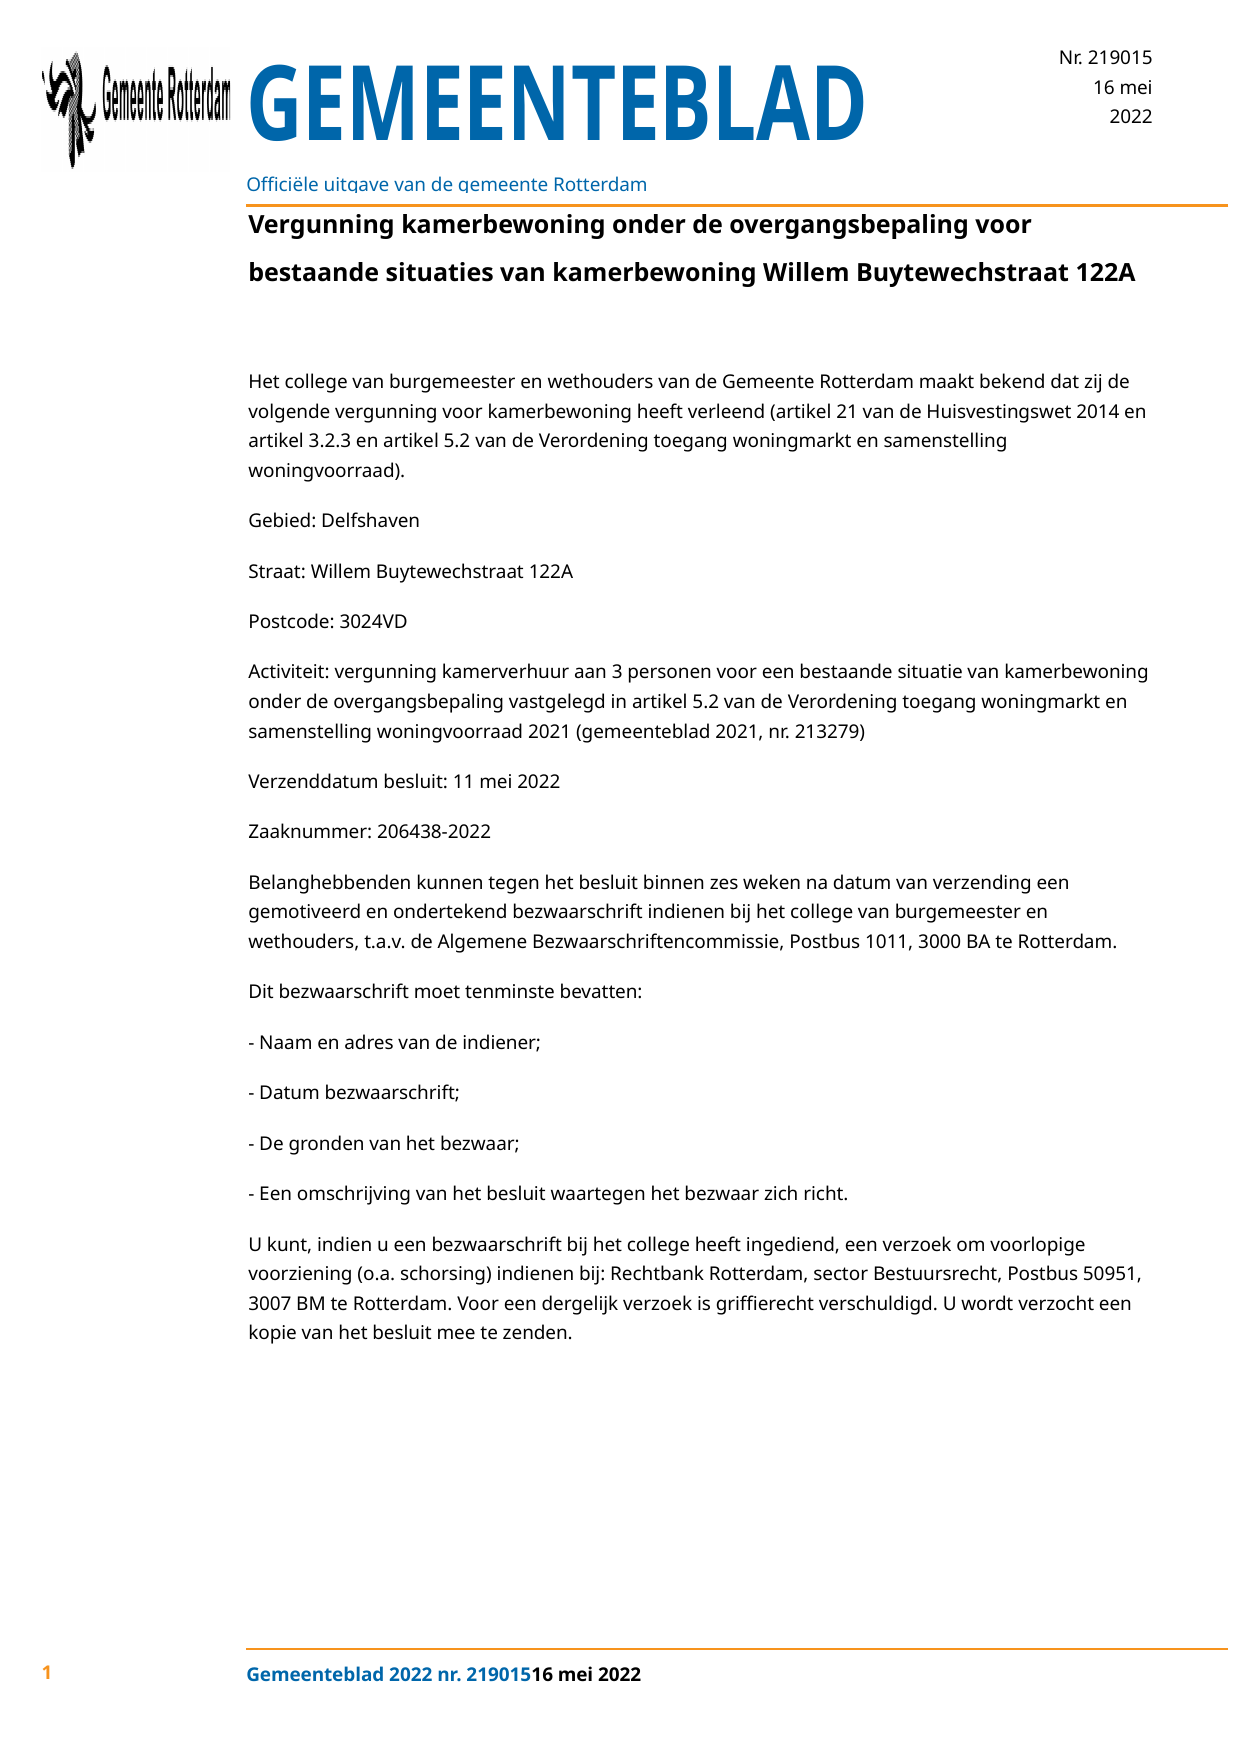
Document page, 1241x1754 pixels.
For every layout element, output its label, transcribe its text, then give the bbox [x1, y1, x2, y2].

text - Datum bezwaarschrift; [248, 1079, 1152, 1105]
text Het college van burgemeester en wethouders van de Gemeente Rotterdam maakt bekend dat zij de volgende vergunning voor kamerbewoning heeft verleend (artikel 21 van de Huisvestingswet 2014 en artikel 3.2.3 en artikel 5.2 van de Verordening toegang woningmarkt en samenstelling woningvoorraad). [248, 368, 1152, 483]
text Zaaknummer: 206438-2022 [248, 819, 1152, 844]
text U kunt, indien u een bezwaarschrift bij het college heeft ingediend, een verzoek om voorlopige voorziening (o.a. schorsing) indienen bij: Rechtbank Rotterdam, sector Bestuursrecht, Postbus 50951, 3007 BM te Rotterdam. Voor een dergelijk verzoek is griffierecht verschuldigd. U wordt verzocht een kopie van het besluit mee te zenden. [248, 1231, 1152, 1345]
text Straat: Willem Buytewechstraat 122A [248, 558, 1152, 584]
text - Een omschrijving van het besluit waartegen het bezwaar zich richt. [248, 1180, 1152, 1206]
text Belanghebbenden kunnen tegen het besluit binnen zes weken na datum van verzending een gemotiveerd en ondertekend bezwaarschrift indienen bij het college van burgemeester en wethouders, t.a.v. de Algemene Bezwaarschriftencommissie, Postbus 1011, 3000 BA te Rotterdam. [248, 869, 1152, 954]
text Activiteit: vergunning kamerverhuur aan 3 personen voor een bestaande situatie van kamerbewoning onder de overgangsbepaling vastgelegd in artikel 5.2 van de Verordening toegang woningmarkt en samenstelling woningvoorraad 2021 (gemeenteblad 2021, nr. 213279) [248, 659, 1152, 744]
text Verzenddatum besluit: 11 mei 2022 [248, 768, 1152, 794]
text Vergunning kamerbewoning onder de overgangsbepaling voor bestaande situaties van kamerbewoning Willem Buytewechstraat 122A [248, 207, 1152, 288]
text Gebied: Delfshaven [248, 507, 1152, 533]
text Dit bezwaarschrift moet tenminste bevatten: [248, 979, 1152, 1004]
picture [41, 47, 231, 172]
text - Naam en adres van de indiener; [248, 1029, 1152, 1055]
text Postcode: 3024VD [248, 608, 1152, 634]
text - De gronden van het bezwaar; [248, 1130, 1152, 1156]
